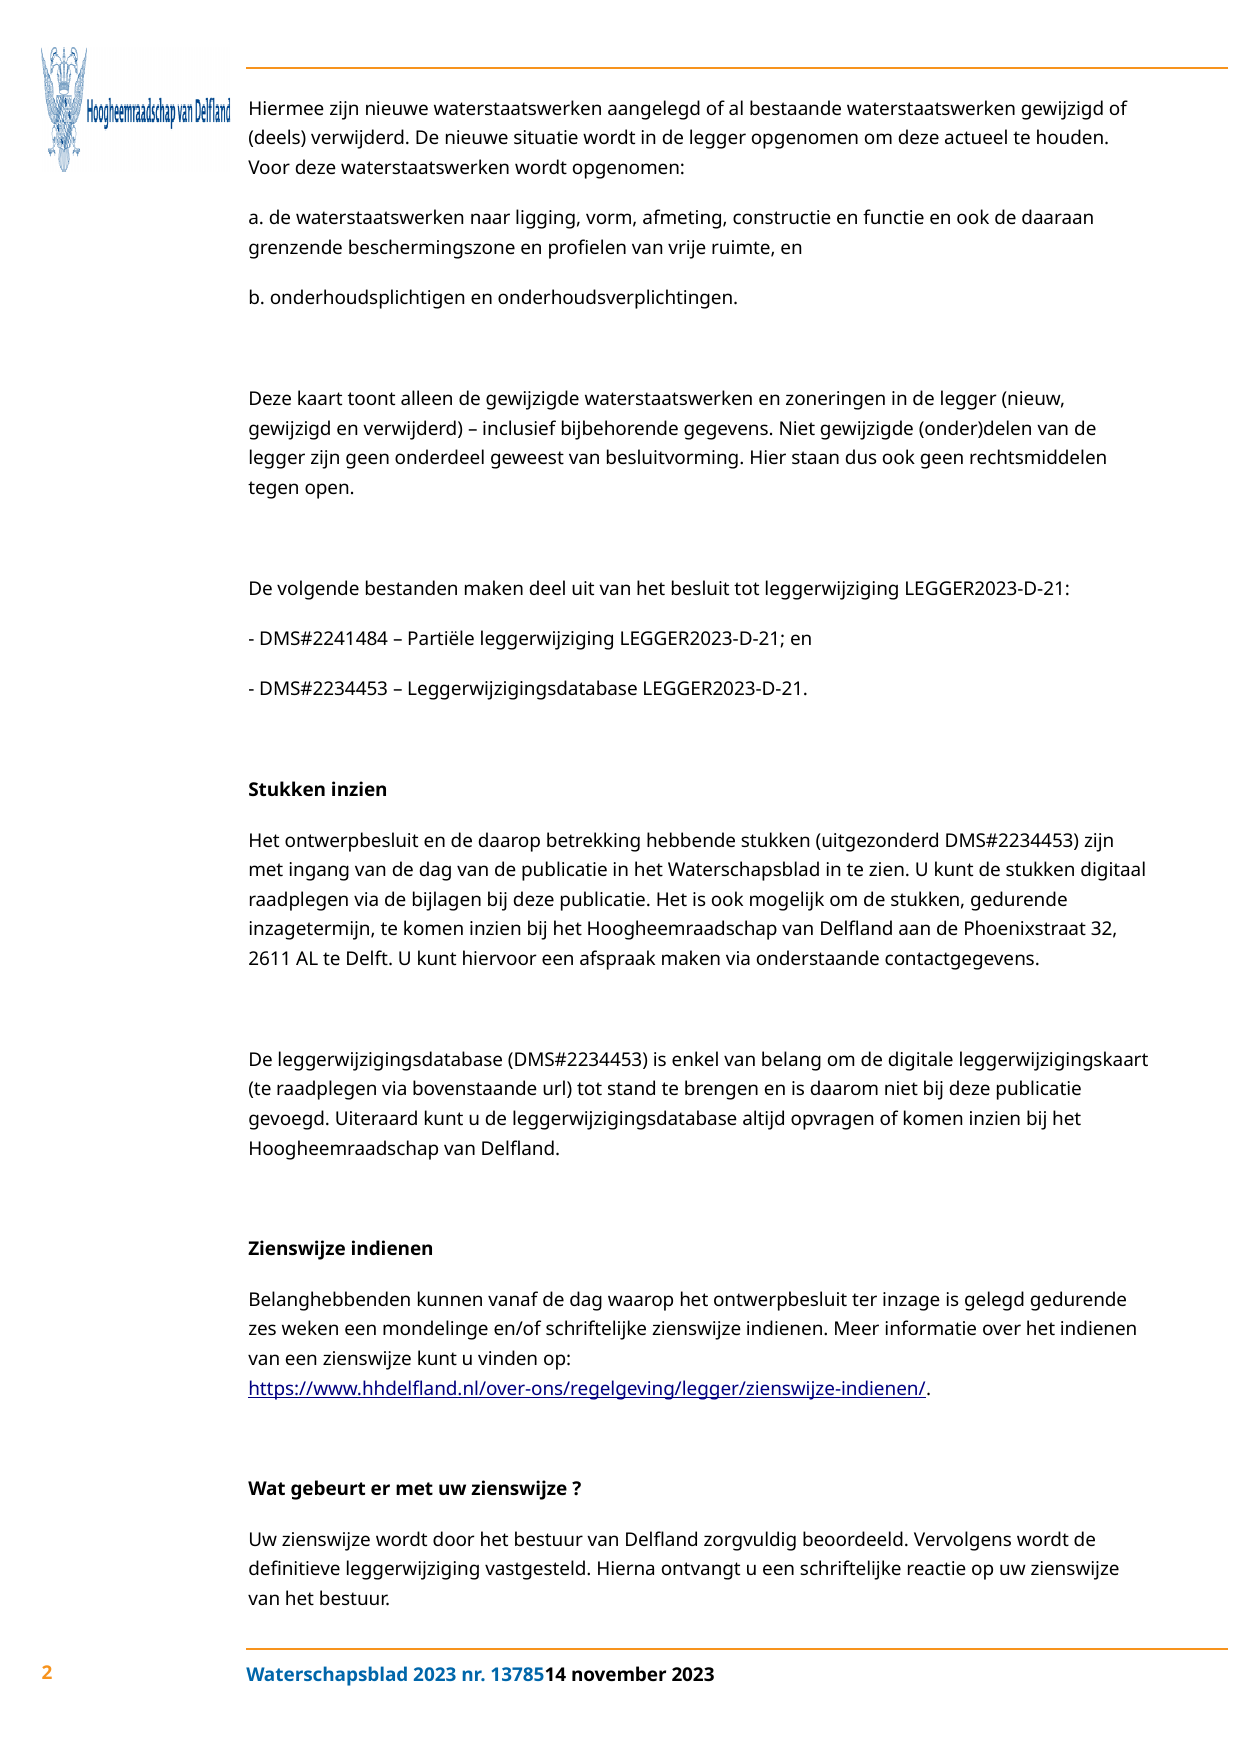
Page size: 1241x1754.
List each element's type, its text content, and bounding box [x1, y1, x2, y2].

text Deze kaart toont alleen de gewijzigde waterstaatswerken en zoneringen in de legger (nieuw, gewijzigd en verwijderd) – inclusief bijbehorende gegevens. Niet gewijzigde (onder)delen van de legger zijn geen onderdeel geweest van besluitvorming. Hier staan dus ook geen rechtsmiddelen tegen open. [248, 385, 1152, 500]
text Wat gebeurt er met uw zienswijze ? [248, 1476, 1152, 1501]
text Hiermee zijn nieuwe waterstaatswerken aangelegd of al bestaande waterstaatswerken gewijzigd of (deels) verwijderd. De nieuwe situatie wordt in de legger opgenomen om deze actueel te houden. Voor deze waterstaatswerken wordt opgenomen: [248, 95, 1152, 180]
text Het ontwerpbesluit en de daarop betrekking hebbende stukken (uitgezonderd DMS#2234453) zijn met ingang van de dag van de publicatie in het Waterschapsblad in te zien. U kunt de stukken digitaal raadplegen via de bijlagen bij deze publicatie. Het is ook mogelijk om de stukken, gedurende inzagetermijn, te komen inzien bij het Hoogheemraadschap van Delfland aan de Phoenixstraat 32, 2611 AL te Delft. U kunt hiervoor een afspraak maken via onderstaande contactgegevens. [248, 827, 1152, 971]
picture [41, 47, 231, 172]
text a. de waterstaatswerken naar ligging, vorm, afmeting, constructie en functie en ook de daaraan grenzende beschermingszone en profielen van vrije ruimte, en [248, 204, 1152, 260]
text - DMS#2241484 – Partiële leggerwijziging LEGGER2023-D-21; en [248, 625, 1152, 651]
text De volgende bestanden maken deel uit van het besluit tot leggerwijziging LEGGER2023-D-21: [248, 575, 1152, 601]
text De leggerwijzigingsdatabase (DMS#2234453) is enkel van belang om de digitale leggerwijzigingskaart (te raadplegen via bovenstaande url) tot stand te brengen en is daarom niet bij deze publicatie gevoegd. Uiteraard kunt u de leggerwijzigingsdatabase altijd opvragen of komen inzien bij het Hoogheemraadschap van Delfland. [248, 1046, 1152, 1161]
text - DMS#2234453 – Leggerwijzigingsdatabase LEGGER2023-D-21. [248, 676, 1152, 701]
text Belanghebbenden kunnen vanaf de dag waarop het ontwerpbesluit ter inzage is gelegd gedurende zes weken een mondelinge en/of schriftelijke zienswijze indienen. Meer informatie over het indienen van een zienswijze kunt u vinden op: https://www.hhdelfland.nl/over-ons/regelgeving/legger/zienswijze-indienen/. [248, 1286, 1152, 1401]
text b. onderhoudsplichtigen en onderhoudsverplichtingen. [248, 284, 1152, 310]
text Zienswijze indienen [248, 1236, 1152, 1261]
text Uw zienswijze wordt door het bestuur van Delfland zorgvuldig beoordeeld. Vervolgens wordt de definitieve leggerwijziging vastgesteld. Hierna ontvangt u een schriftelijke reactie op uw zienswijze van het bestuur. [248, 1526, 1152, 1611]
text Stukken inzien [248, 776, 1152, 802]
